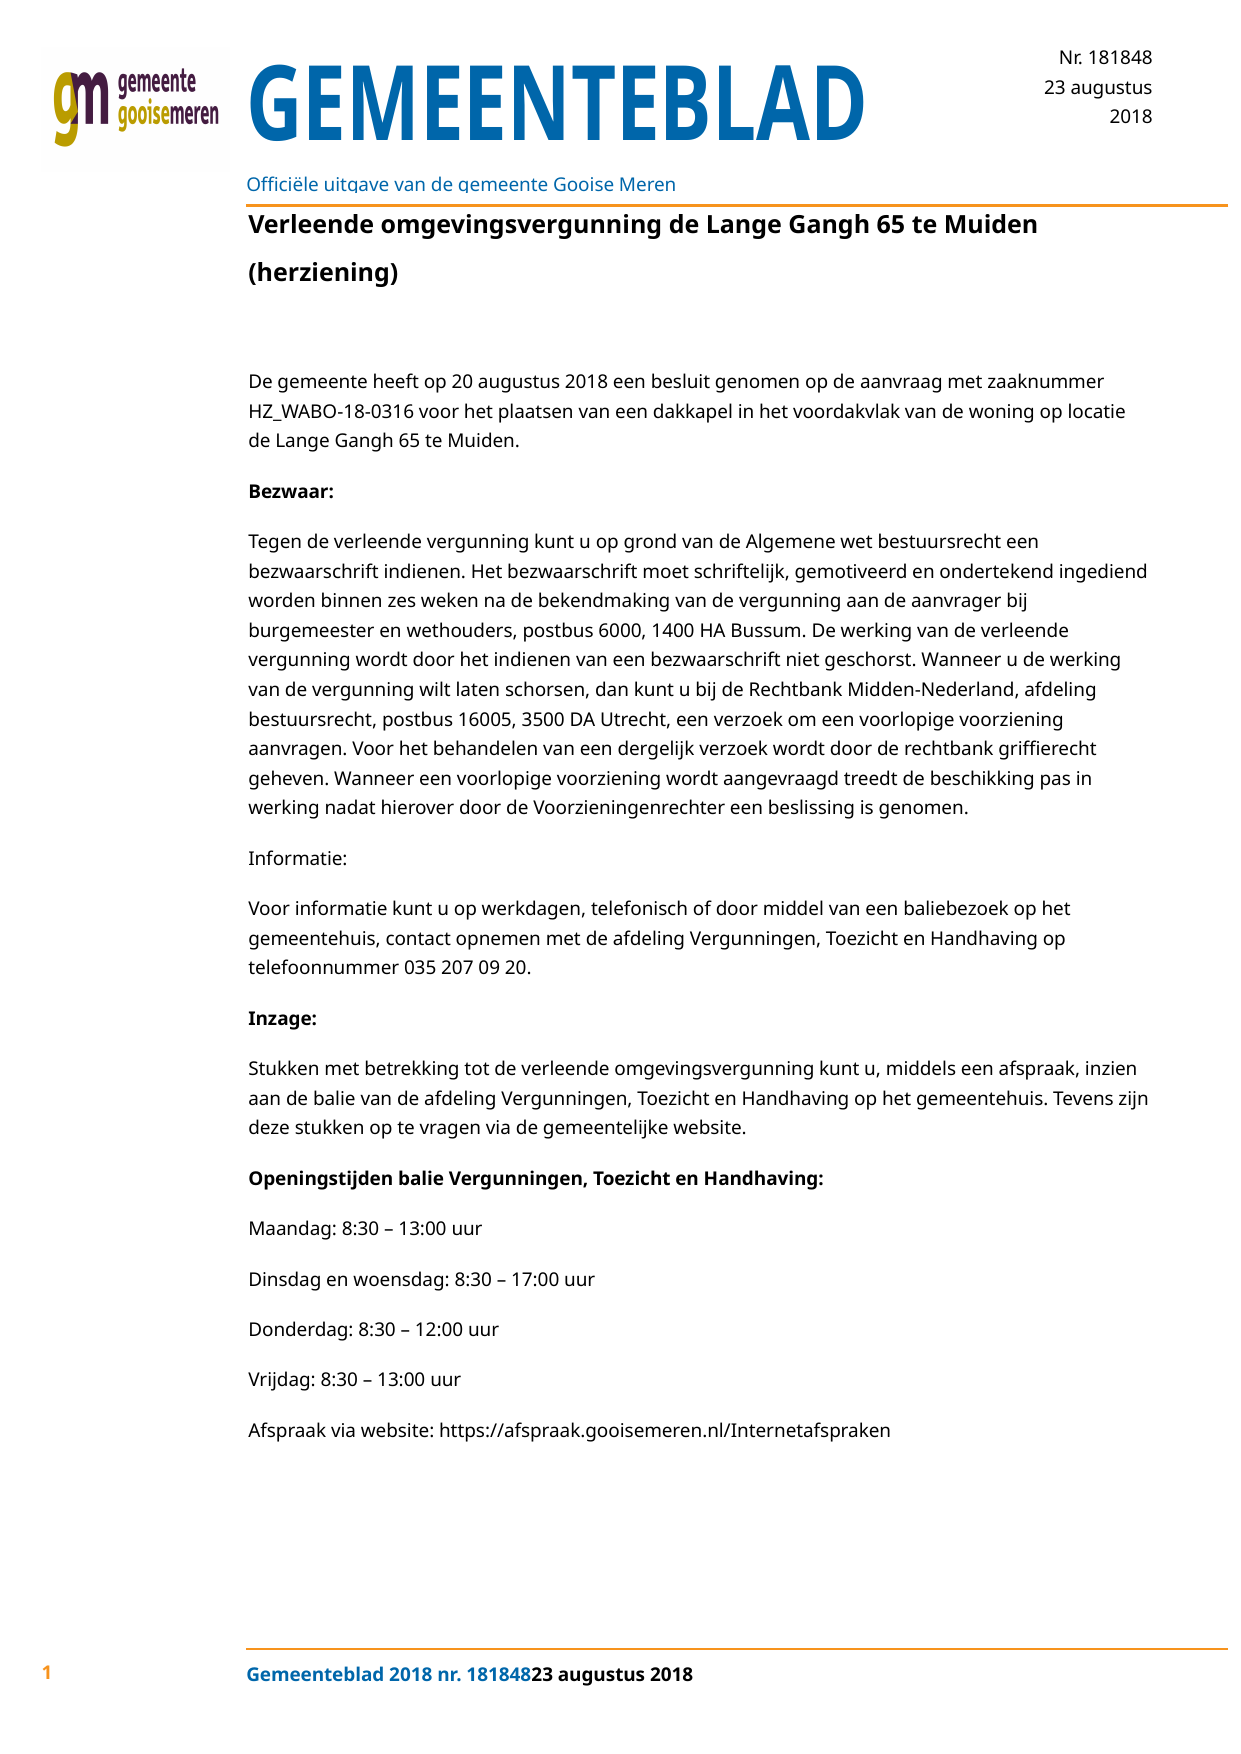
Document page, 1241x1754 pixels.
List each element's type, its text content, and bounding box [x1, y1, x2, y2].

text De gemeente heeft op 20 augustus 2018 een besluit genomen op de aanvraag met zaaknummer HZ_WABO-18-0316 voor het plaatsen van een dakkapel in het voordakvlak van de woning op locatie de Lange Gangh 65 te Muiden. [248, 368, 1152, 453]
text Bezwaar: [248, 478, 1152, 504]
picture [41, 47, 231, 172]
text Verleende omgevingsvergunning de Lange Gangh 65 te Muiden (herziening) [248, 207, 1152, 288]
text Dinsdag en woensdag: 8:30 – 17:00 uur [248, 1266, 1152, 1292]
text Openingstijden balie Vergunningen, Toezicht en Handhaving: [248, 1165, 1152, 1191]
text Donderdag: 8:30 – 12:00 uur [248, 1316, 1152, 1342]
text Vrijdag: 8:30 – 13:00 uur [248, 1367, 1152, 1392]
text Inzage: [248, 1005, 1152, 1031]
text Maandag: 8:30 – 13:00 uur [248, 1215, 1152, 1241]
text Stukken met betrekking tot de verleende omgevingsvergunning kunt u, middels een afspraak, inzien aan de balie van de afdeling Vergunningen, Toezicht en Handhaving op het gemeentehuis. Tevens zijn deze stukken op te vragen via de gemeentelijke website. [248, 1055, 1152, 1140]
text Informatie: [248, 845, 1152, 871]
text Afspraak via website: https://afspraak.gooisemeren.nl/Internetafspraken [248, 1417, 1152, 1443]
text Tegen de verleende vergunning kunt u op grond van de Algemene wet bestuursrecht een bezwaarschrift indienen. Het bezwaarschrift moet schriftelijk, gemotiveerd en ondertekend ingediend worden binnen zes weken na de bekendmaking van de vergunning aan de aanvrager bij burgemeester en wethouders, postbus 6000, 1400 HA Bussum. De werking van de verleende vergunning wordt door het indienen van een bezwaarschrift niet geschorst. Wanneer u de werking van de vergunning wilt laten schorsen, dan kunt u bij de Rechtbank Midden-Nederland, afdeling bestuursrecht, postbus 16005, 3500 DA Utrecht, een verzoek om een voorlopige voorziening aanvragen. Voor het behandelen van een dergelijk verzoek wordt door de rechtbank griffierecht geheven. Wanneer een voorlopige voorziening wordt aangevraagd treedt de beschikking pas in werking nadat hierover door de Voorzieningenrechter een beslissing is genomen. [248, 528, 1152, 820]
text Voor informatie kunt u op werkdagen, telefonisch of door middel van een baliebezoek op het gemeentehuis, contact opnemen met de afdeling Vergunningen, Toezicht en Handhaving op telefoonnummer 035 207 09 20. [248, 895, 1152, 980]
